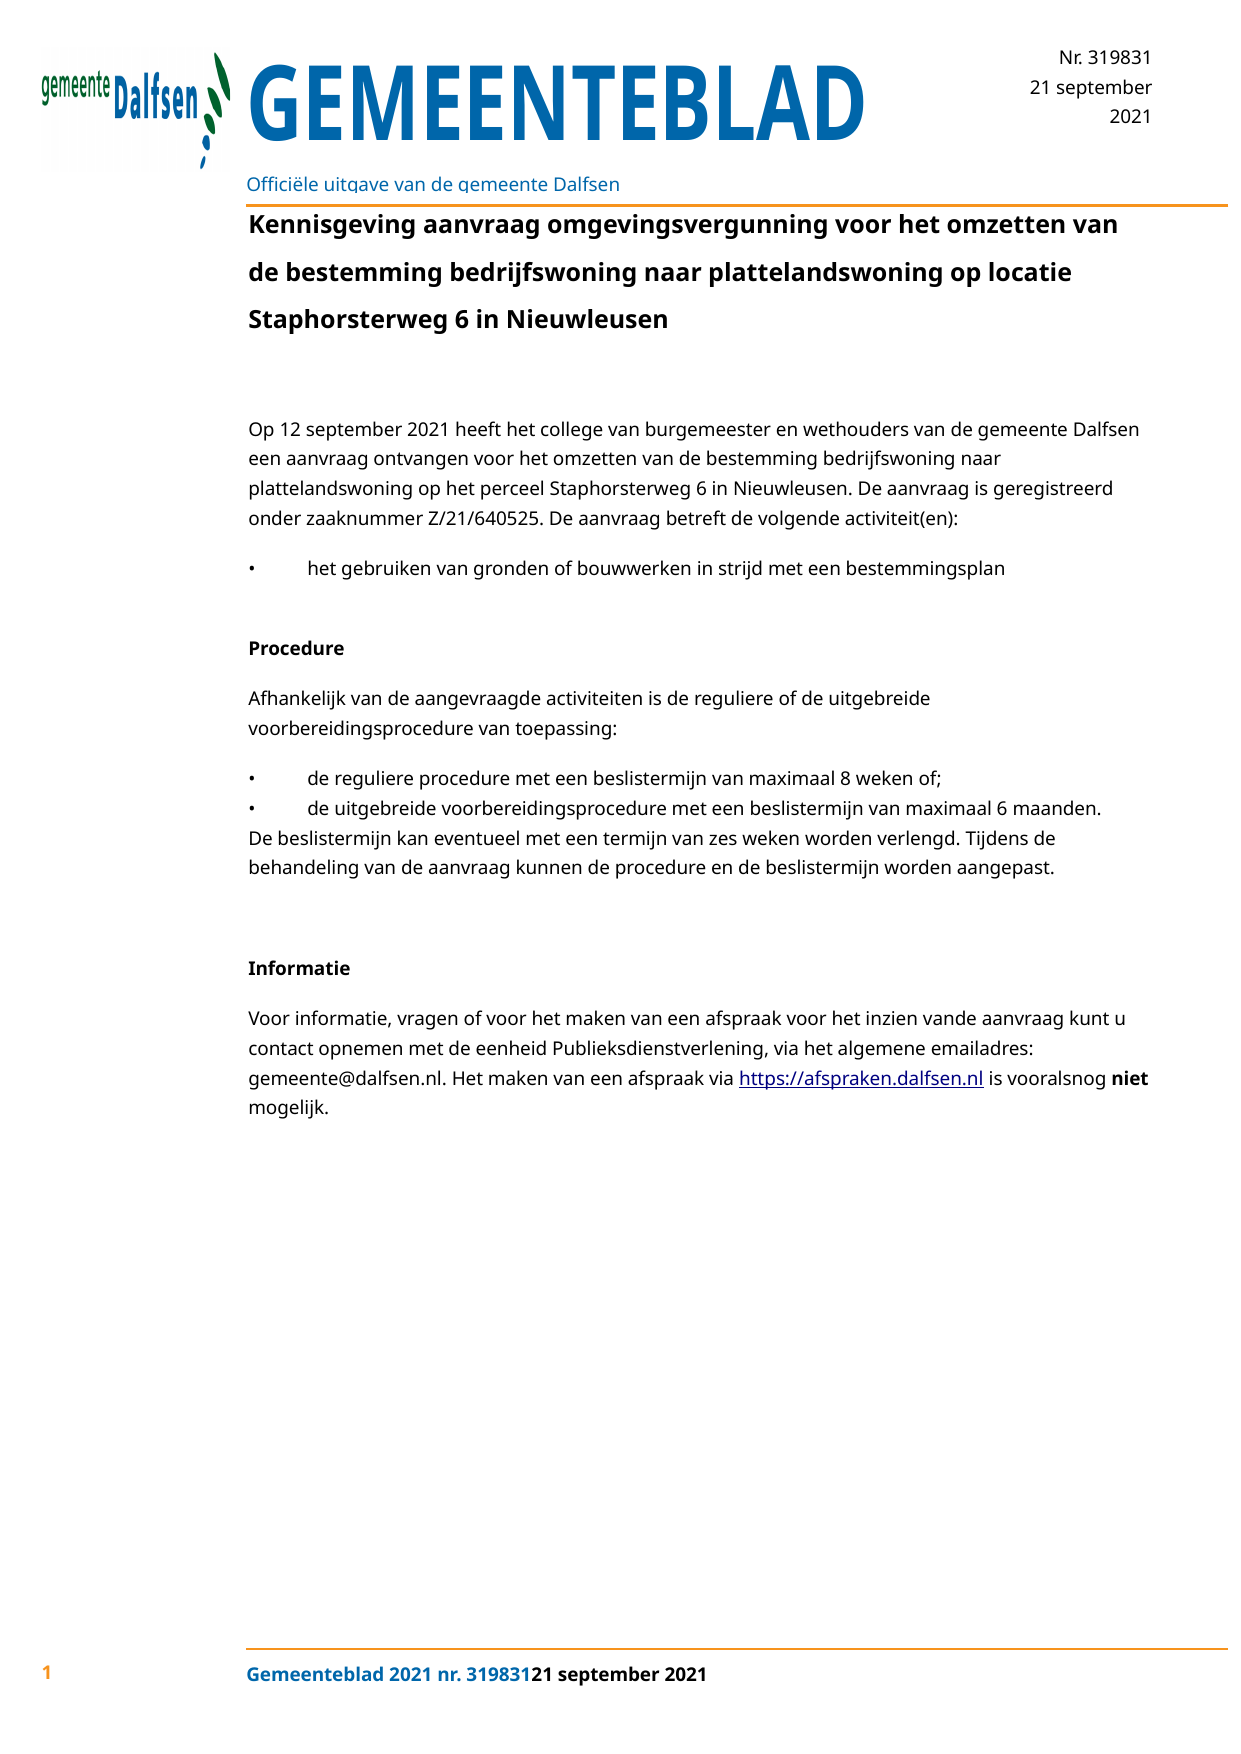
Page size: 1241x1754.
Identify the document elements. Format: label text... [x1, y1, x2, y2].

text Op 12 september 2021 heeft het college van burgemeester en wethouders van de gemeente Dalfsen een aanvraag ontvangen voor het omzetten van de bestemming bedrijfswoning naar plattelandswoning op het perceel Staphorsterweg 6 in Nieuwleusen. De aanvraag is geregistreerd onder zaaknummer Z/21/640525. De aanvraag betreft de volgende activiteit(en): [248, 416, 1152, 530]
list het gebruiken van gronden of bouwwerken in strijd met een bestemmingsplan [248, 555, 1152, 581]
text Afhankelijk van de aangevraagde activiteiten is de reguliere of de uitgebreide voorbereidingsprocedure van toepassing: [248, 686, 1152, 741]
list de uitgebreide voorbereidingsprocedure met een beslistermijn van maximaal 6 maanden. [248, 795, 1152, 821]
text Procedure [248, 635, 1152, 661]
text Kennisgeving aanvraag omgevingsvergunning voor het omzetten van de bestemming bedrijfswoning naar plattelandswoning op locatie Staphorsterweg 6 in Nieuwleusen [248, 207, 1152, 336]
text Voor informatie, vragen of voor het maken van een afspraak voor het inzien vande aanvraag kunt u contact opnemen met de eenheid Publieksdienstverlening, via het algemene emailadres: gemeente@dalfsen.nl. Het maken van een afspraak via https://afspraken.dalfsen.nl is vooralsnog niet mogelijk. [248, 1006, 1152, 1120]
list de reguliere procedure met een beslistermijn van maximaal 8 weken of; [248, 766, 1152, 791]
text De beslistermijn kan eventueel met een termijn van zes weken worden verlengd. Tijdens de behandeling van de aanvraag kunnen de procedure en de beslistermijn worden aangepast. [248, 825, 1152, 880]
text Informatie [248, 955, 1152, 981]
picture [41, 47, 231, 172]
